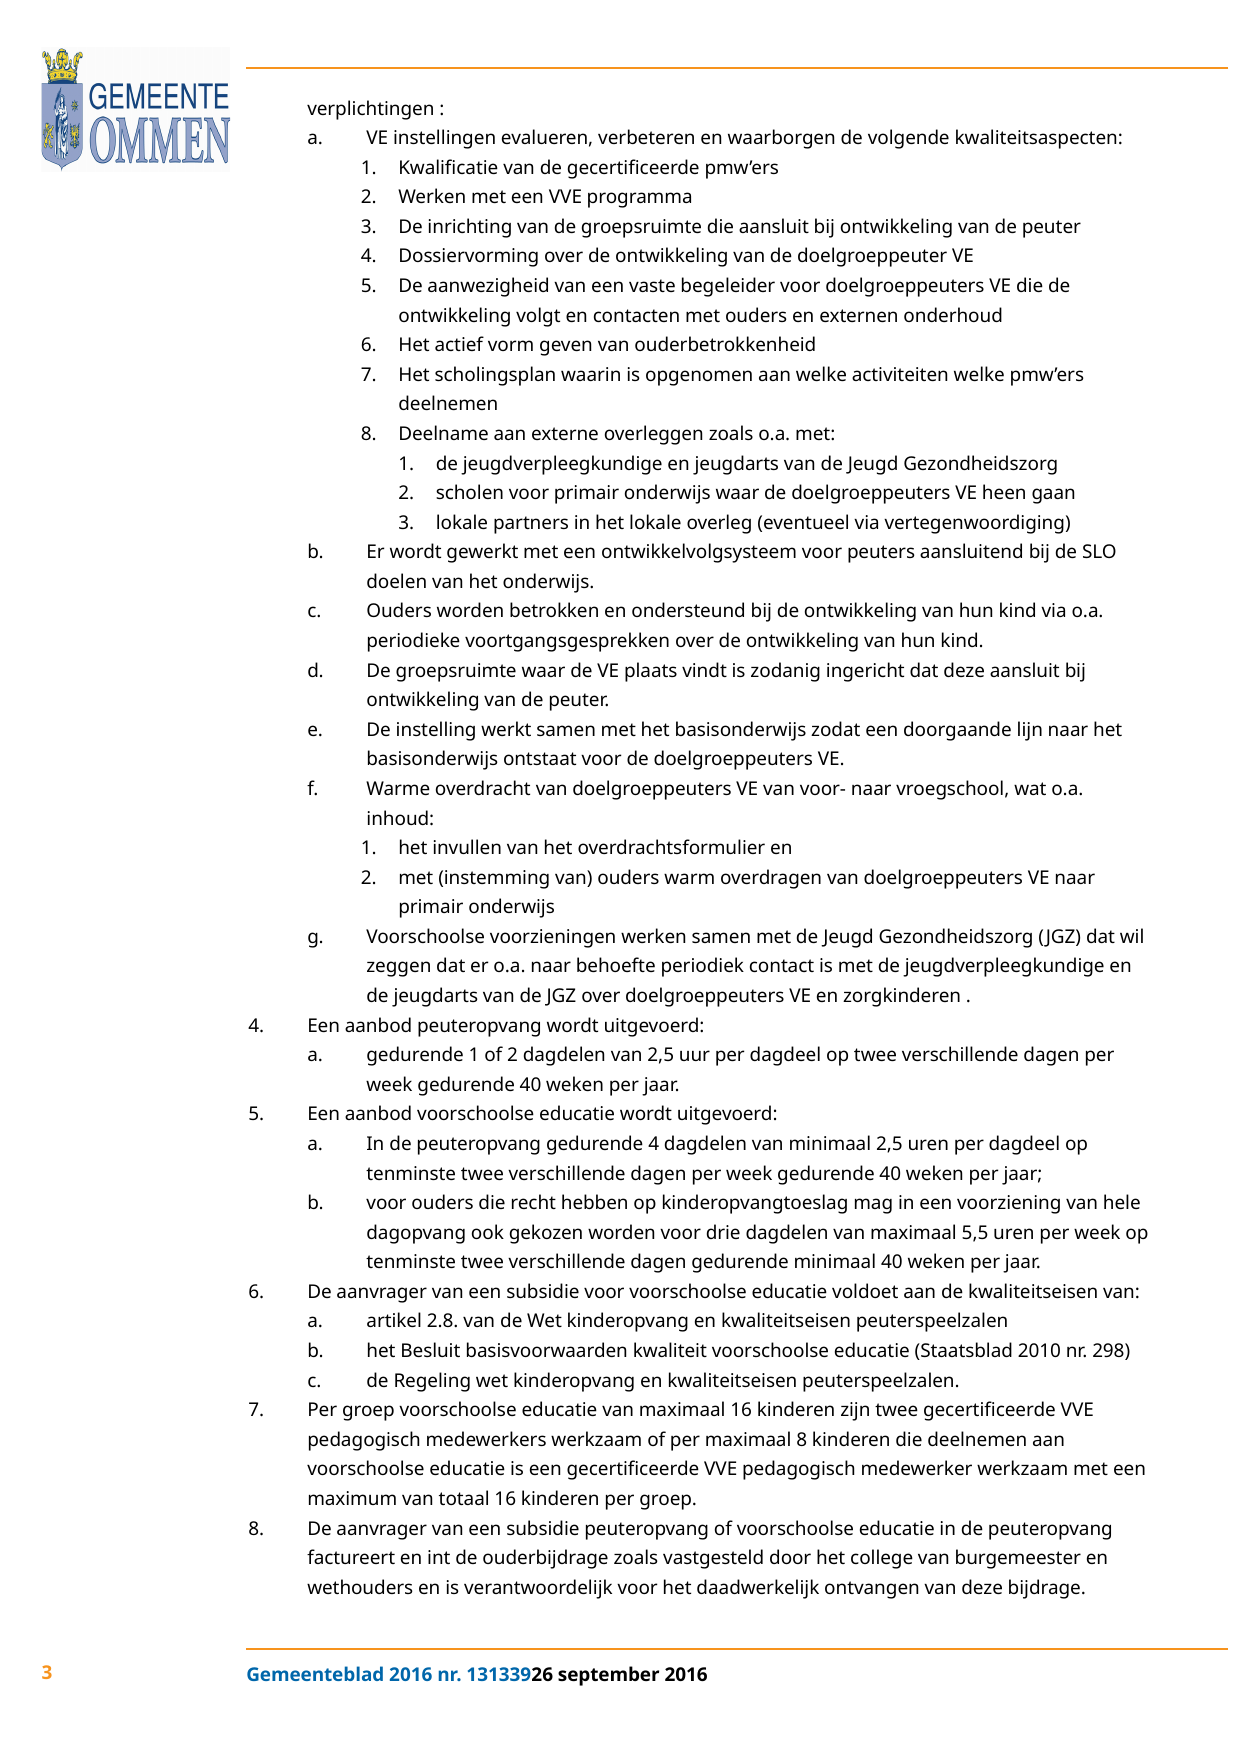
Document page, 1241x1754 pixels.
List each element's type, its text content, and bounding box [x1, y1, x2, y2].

list Een aanbod voorschoolse educatie wordt uitgevoerd: [248, 1101, 1152, 1126]
list Er wordt gewerkt met een ontwikkelvolgsysteem voor peuters aansluitend bij de SLO doelen van het onderwijs. [307, 538, 1152, 594]
list het Besluit basisvoorwaarden kwaliteit voorschoolse educatie (Staatsblad 2010 nr. 298) [307, 1337, 1152, 1363]
list scholen voor primair onderwijs waar de doelgroeppeuters VE heen gaan [398, 479, 1152, 505]
list Warme overdracht van doelgroeppeuters VE van voor- naar vroegschool, wat o.a. inhoud: [307, 775, 1152, 831]
list Kwalificatie van de gecertificeerde pmw’ers [361, 154, 1152, 180]
list Voorschoolse voorzieningen werken samen met de Jeugd Gezondheidszorg (JGZ) dat wil zeggen dat er o.a. naar behoefte periodiek contact is met de jeugdverpleegkundige en de jeugdarts van de JGZ over doelgroeppeuters VE en zorgkinderen . [307, 923, 1152, 1008]
list De aanwezigheid van een vaste begeleider voor doelgroeppeuters VE die de ontwikkeling volgt en contacten met ouders en externen onderhoud [361, 272, 1152, 328]
list Werken met een VVE programma [361, 183, 1152, 209]
list Deelname aan externe overleggen zoals o.a. met: [361, 420, 1152, 446]
list De aanvrager van een subsidie peuteropvang of voorschoolse educatie in de peuteropvang factureert en int de ouderbijdrage zoals vastgesteld door het college van burgemeester en wethouders en is verantwoordelijk voor het daadwerkelijk ontvangen van deze bijdrage. [248, 1515, 1152, 1600]
list het invullen van het overdrachtsformulier en [361, 834, 1152, 860]
list De inrichting van de groepsruimte die aansluit bij ontwikkeling van de peuter [361, 213, 1152, 239]
list Per groep voorschoolse educatie van maximaal 16 kinderen zijn twee gecertificeerde VVE pedagogisch medewerkers werkzaam of per maximaal 8 kinderen die deelnemen aan voorschoolse educatie is een gecertificeerde VVE pedagogisch medewerker werkzaam met een maximum van totaal 16 kinderen per groep. [248, 1396, 1152, 1511]
list de jeugdverpleegkundige en jeugdarts van de Jeugd Gezondheidszorg [398, 450, 1152, 476]
list de Regeling wet kinderopvang en kwaliteitseisen peuterspeelzalen. [307, 1367, 1152, 1393]
list artikel 2.8. van de Wet kinderopvang en kwaliteitseisen peuterspeelzalen [307, 1308, 1152, 1333]
list De instelling werkt samen met het basisonderwijs zodat een doorgaande lijn naar het basisonderwijs ontstaat voor de doelgroeppeuters VE. [307, 716, 1152, 771]
list De aanvrager van een subsidie voor voorschoolse educatie voldoet aan de kwaliteitseisen van: [248, 1278, 1152, 1304]
list In de peuteropvang gedurende 4 dagdelen van minimaal 2,5 uren per dagdeel op tenminste twee verschillende dagen per week gedurende 40 weken per jaar; [307, 1130, 1152, 1186]
list voor ouders die recht hebben op kinderopvangtoeslag mag in een voorziening van hele dagopvang ook gekozen worden voor drie dagdelen van maximaal 5,5 uren per week op tenminste twee verschillende dagen gedurende minimaal 40 weken per jaar. [307, 1189, 1152, 1274]
list Een aanbod peuteropvang wordt uitgevoerd: [248, 1012, 1152, 1038]
list lokale partners in het lokale overleg (eventueel via vertegenwoordiging) [398, 509, 1152, 535]
list met (instemming van) ouders warm overdragen van doelgroeppeuters VE naar primair onderwijs [361, 864, 1152, 919]
list gedurende 1 of 2 dagdelen van 2,5 uur per dagdeel op twee verschillende dagen per week gedurende 40 weken per jaar. [307, 1041, 1152, 1097]
list verplichtingen : [248, 95, 1152, 121]
list Ouders worden betrokken en ondersteund bij de ontwikkeling van hun kind via o.a. periodieke voortgangsgesprekken over de ontwikkeling van hun kind. [307, 598, 1152, 653]
list Dossiervorming over de ontwikkeling van de doelgroeppeuter VE [361, 243, 1152, 268]
list VE instellingen evalueren, verbeteren en waarborgen de volgende kwaliteitsaspecten: [307, 124, 1152, 150]
list Het scholingsplan waarin is opgenomen aan welke activiteiten welke pmw’ers deelnemen [361, 361, 1152, 416]
picture [41, 47, 231, 172]
list Het actief vorm geven van ouderbetrokkenheid [361, 331, 1152, 357]
list De groepsruimte waar de VE plaats vindt is zodanig ingericht dat deze aansluit bij ontwikkeling van de peuter. [307, 657, 1152, 712]
